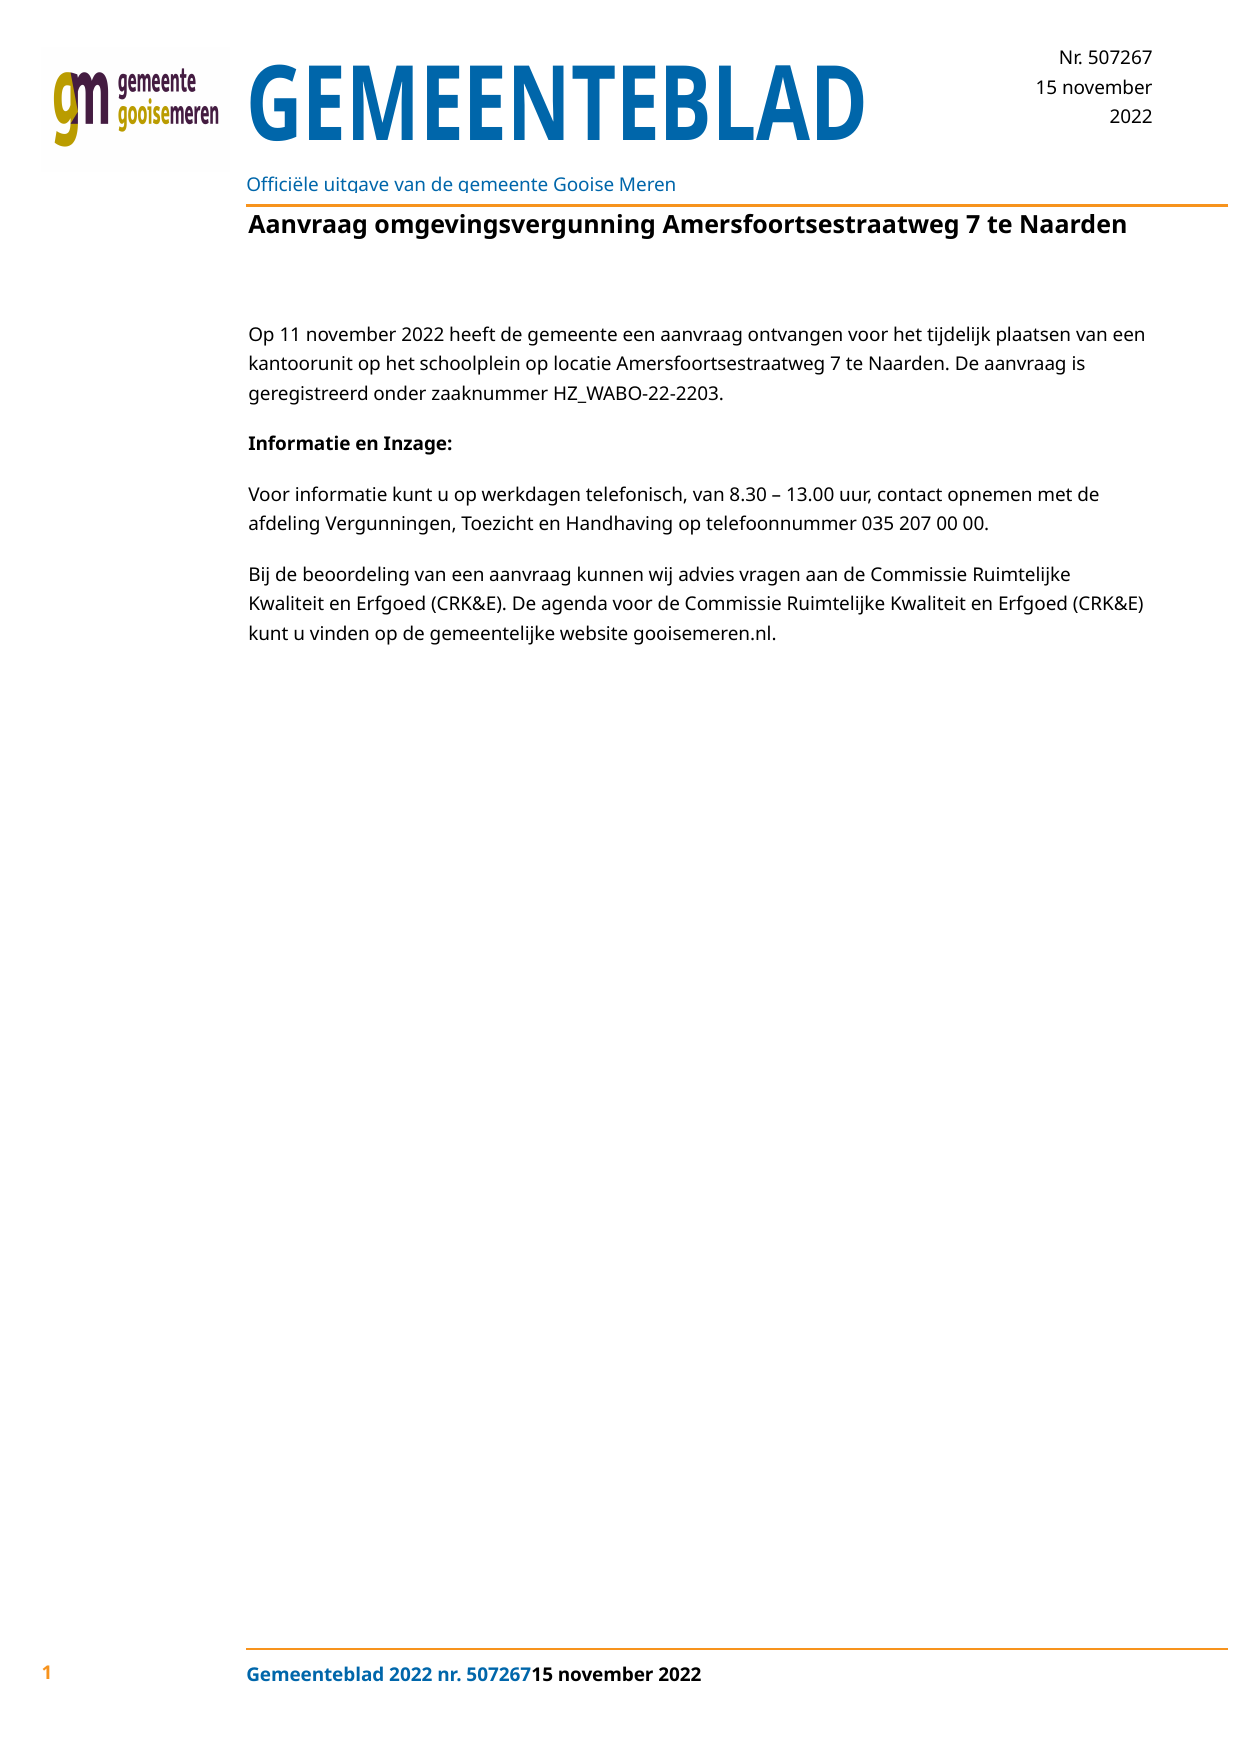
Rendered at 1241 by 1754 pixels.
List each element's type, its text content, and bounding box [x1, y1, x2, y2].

text Aanvraag omgevingsvergunning Amersfoortsestraatweg 7 te Naarden [248, 207, 1152, 241]
text Op 11 november 2022 heeft de gemeente een aanvraag ontvangen voor het tijdelijk plaatsen van een kantoorunit op het schoolplein op locatie Amersfoortsestraatweg 7 te Naarden. De aanvraag is geregistreerd onder zaaknummer HZ_WABO-22-2203. [248, 321, 1152, 406]
text Voor informatie kunt u op werkdagen telefonisch, van 8.30 – 13.00 uur, contact opnemen met de afdeling Vergunningen, Toezicht en Handhaving op telefoonnummer 035 207 00 00. [248, 481, 1152, 536]
text Informatie en Inzage: [248, 430, 1152, 456]
picture [41, 47, 231, 172]
text Bij de beoordeling van een aanvraag kunnen wij advies vragen aan de Commissie Ruimtelijke Kwaliteit en Erfgoed (CRK&E). De agenda voor de Commissie Ruimtelijke Kwaliteit en Erfgoed (CRK&E) kunt u vinden op de gemeentelijke website gooisemeren.nl. [248, 561, 1152, 646]
